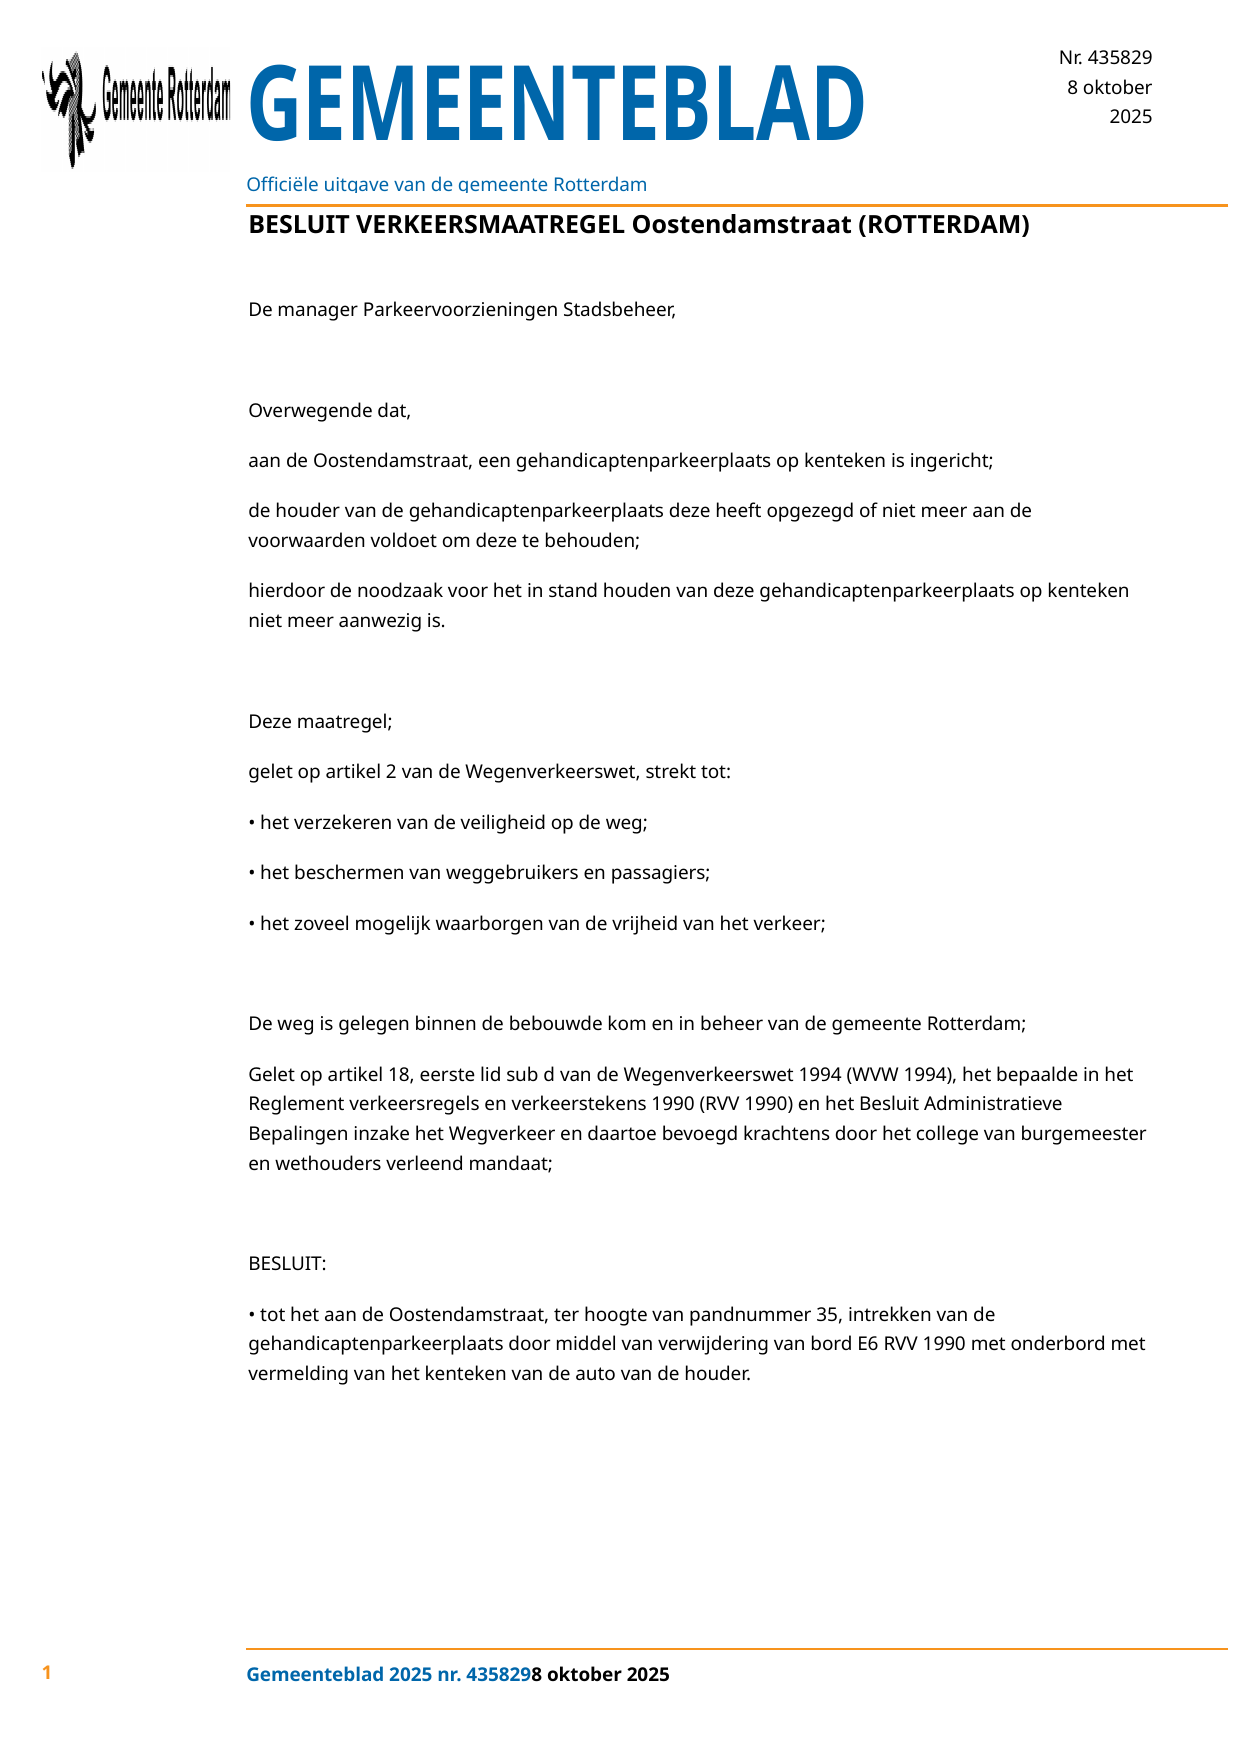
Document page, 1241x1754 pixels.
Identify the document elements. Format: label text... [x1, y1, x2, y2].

text gelet op artikel 2 van de Wegenverkeerswet, strekt tot: [248, 758, 1152, 784]
text • het verzekeren van de veiligheid op de weg; [248, 809, 1152, 835]
text • het beschermen van weggebruikers en passagiers; [248, 859, 1152, 885]
picture [41, 47, 231, 172]
text • tot het aan de Oostendamstraat, ter hoogte van pandnummer 35, intrekken van de gehandicaptenparkeerplaats door middel van verwijdering van bord E6 RVV 1990 met onderbord met vermelding van het kenteken van de auto van de houder. [248, 1301, 1152, 1386]
text hierdoor de noodzaak voor het in stand houden van deze gehandicaptenparkeerplaats op kenteken niet meer aanwezig is. [248, 578, 1152, 633]
text de houder van de gehandicaptenparkeerplaats deze heeft opgezegd of niet meer aan de voorwaarden voldoet om deze te behouden; [248, 498, 1152, 553]
text BESLUIT VERKEERSMAATREGEL Oostendamstraat (ROTTERDAM) [248, 207, 1152, 241]
text De weg is gelegen binnen de bebouwde kom en in beheer van de gemeente Rotterdam; [248, 1011, 1152, 1036]
text Gelet op artikel 18, eerste lid sub d van de Wegenverkeerswet 1994 (WVW 1994), het bepaalde in het Reglement verkeersregels en verkeerstekens 1990 (RVV 1990) en het Besluit Administratieve Bepalingen inzake het Wegverkeer en daartoe bevoegd krachtens door het college van burgemeester en wethouders verleend mandaat; [248, 1061, 1152, 1176]
text Deze maatregel; [248, 708, 1152, 734]
text Overwegende dat, [248, 397, 1152, 423]
text aan de Oostendamstraat, een gehandicaptenparkeerplaats op kenteken is ingericht; [248, 447, 1152, 473]
text • het zoveel mogelijk waarborgen van de vrijheid van het verkeer; [248, 910, 1152, 936]
text De manager Parkeervoorzieningen Stadsbeheer, [248, 296, 1152, 322]
text BESLUIT: [248, 1251, 1152, 1276]
